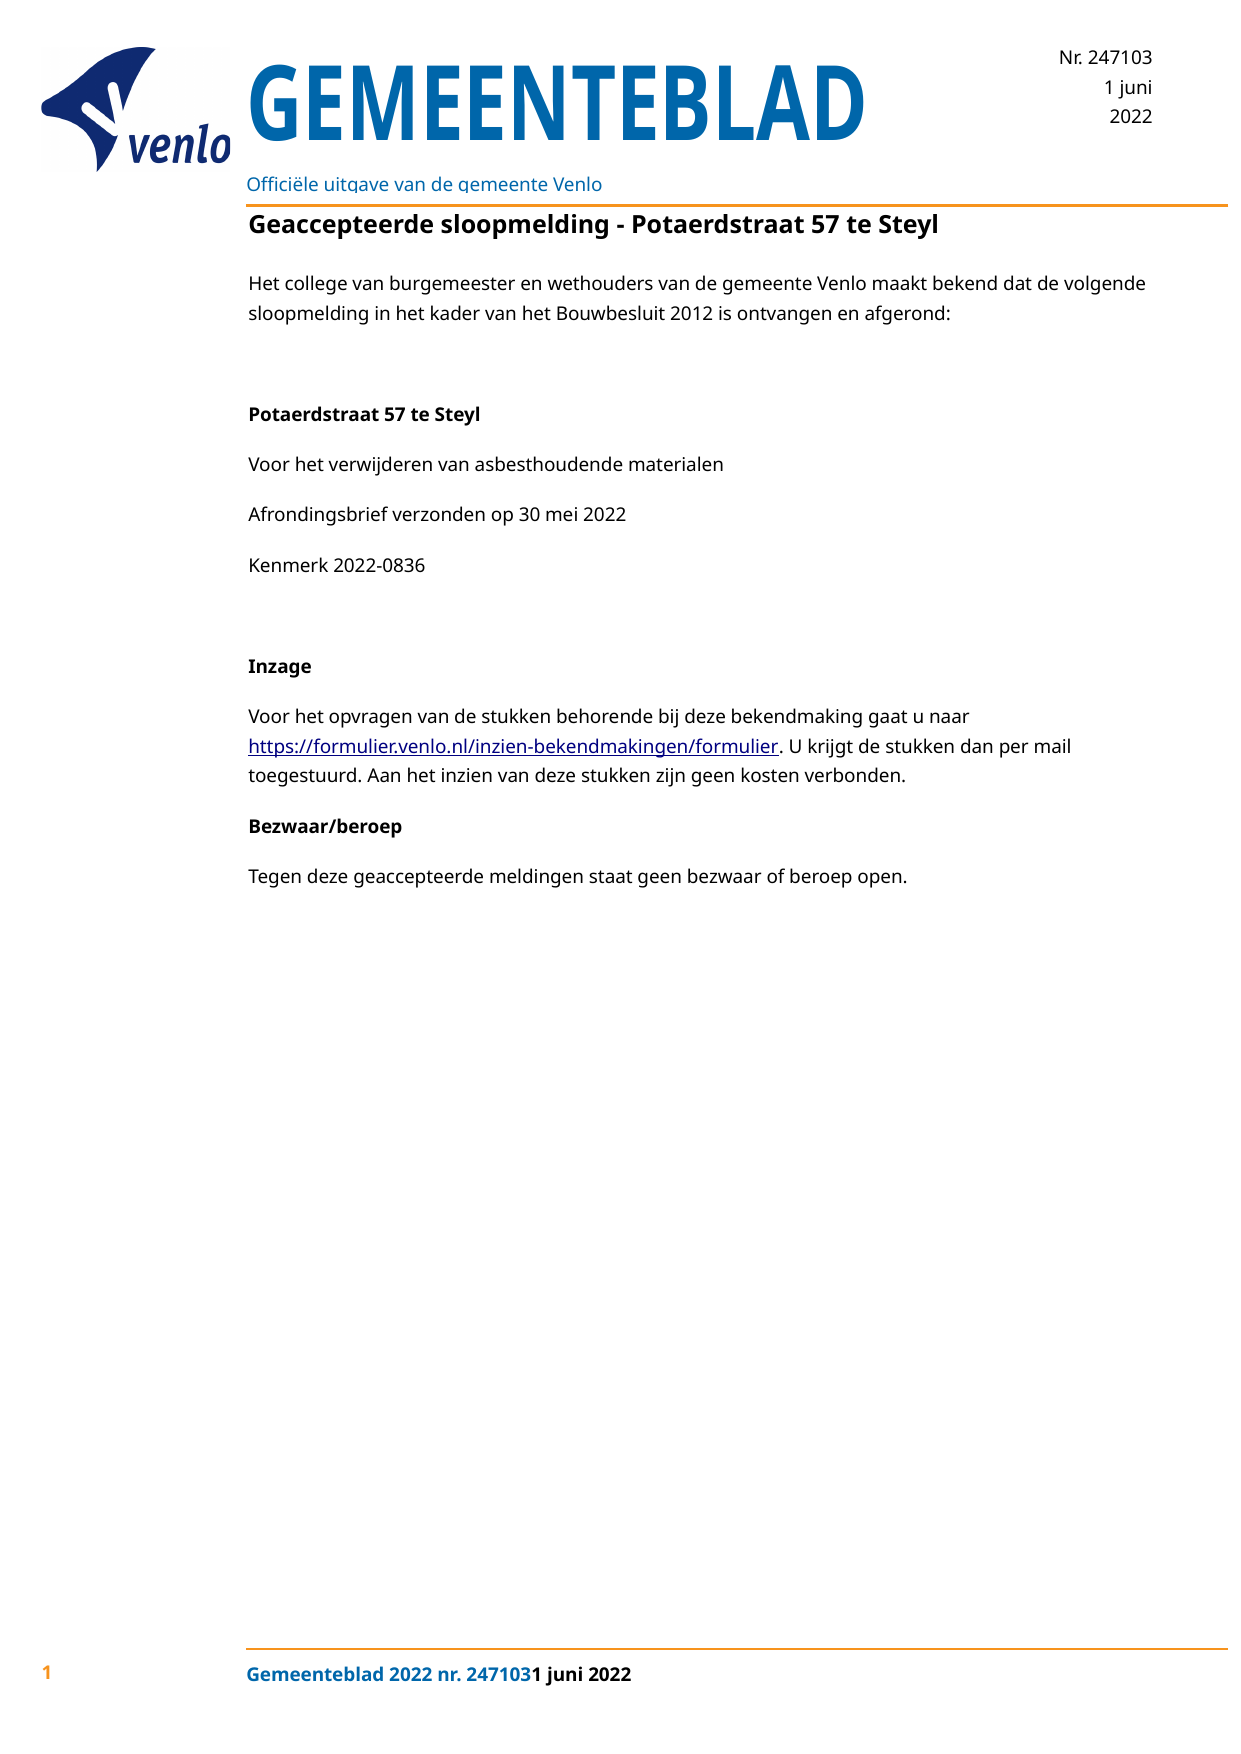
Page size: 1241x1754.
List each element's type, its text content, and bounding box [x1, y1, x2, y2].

picture [41, 47, 231, 172]
text Voor het verwijderen van asbesthoudende materialen [248, 451, 1152, 477]
text Kenmerk 2022-0836 [248, 552, 1152, 578]
text Bezwaar/beroep [248, 813, 1152, 838]
text Geaccepteerde sloopmelding - Potaerdstraat 57 te Steyl [248, 207, 1152, 241]
text Inzage [248, 653, 1152, 678]
text Potaerdstraat 57 te Steyl [248, 401, 1152, 426]
text Tegen deze geaccepteerde meldingen staat geen bezwaar of beroep open. [248, 863, 1152, 889]
text Afrondingsbrief verzonden op 30 mei 2022 [248, 502, 1152, 527]
text Het college van burgemeester en wethouders van de gemeente Venlo maakt bekend dat de volgende sloopmelding in het kader van het Bouwbesluit 2012 is ontvangen en afgerond: [248, 270, 1152, 326]
text Voor het opvragen van de stukken behorende bij deze bekendmaking gaat u naar https://formulier.venlo.nl/inzien-bekendmakingen/formulier. U krijgt de stukken dan per mail toegestuurd. Aan het inzien van deze stukken zijn geen kosten verbonden. [248, 703, 1152, 788]
